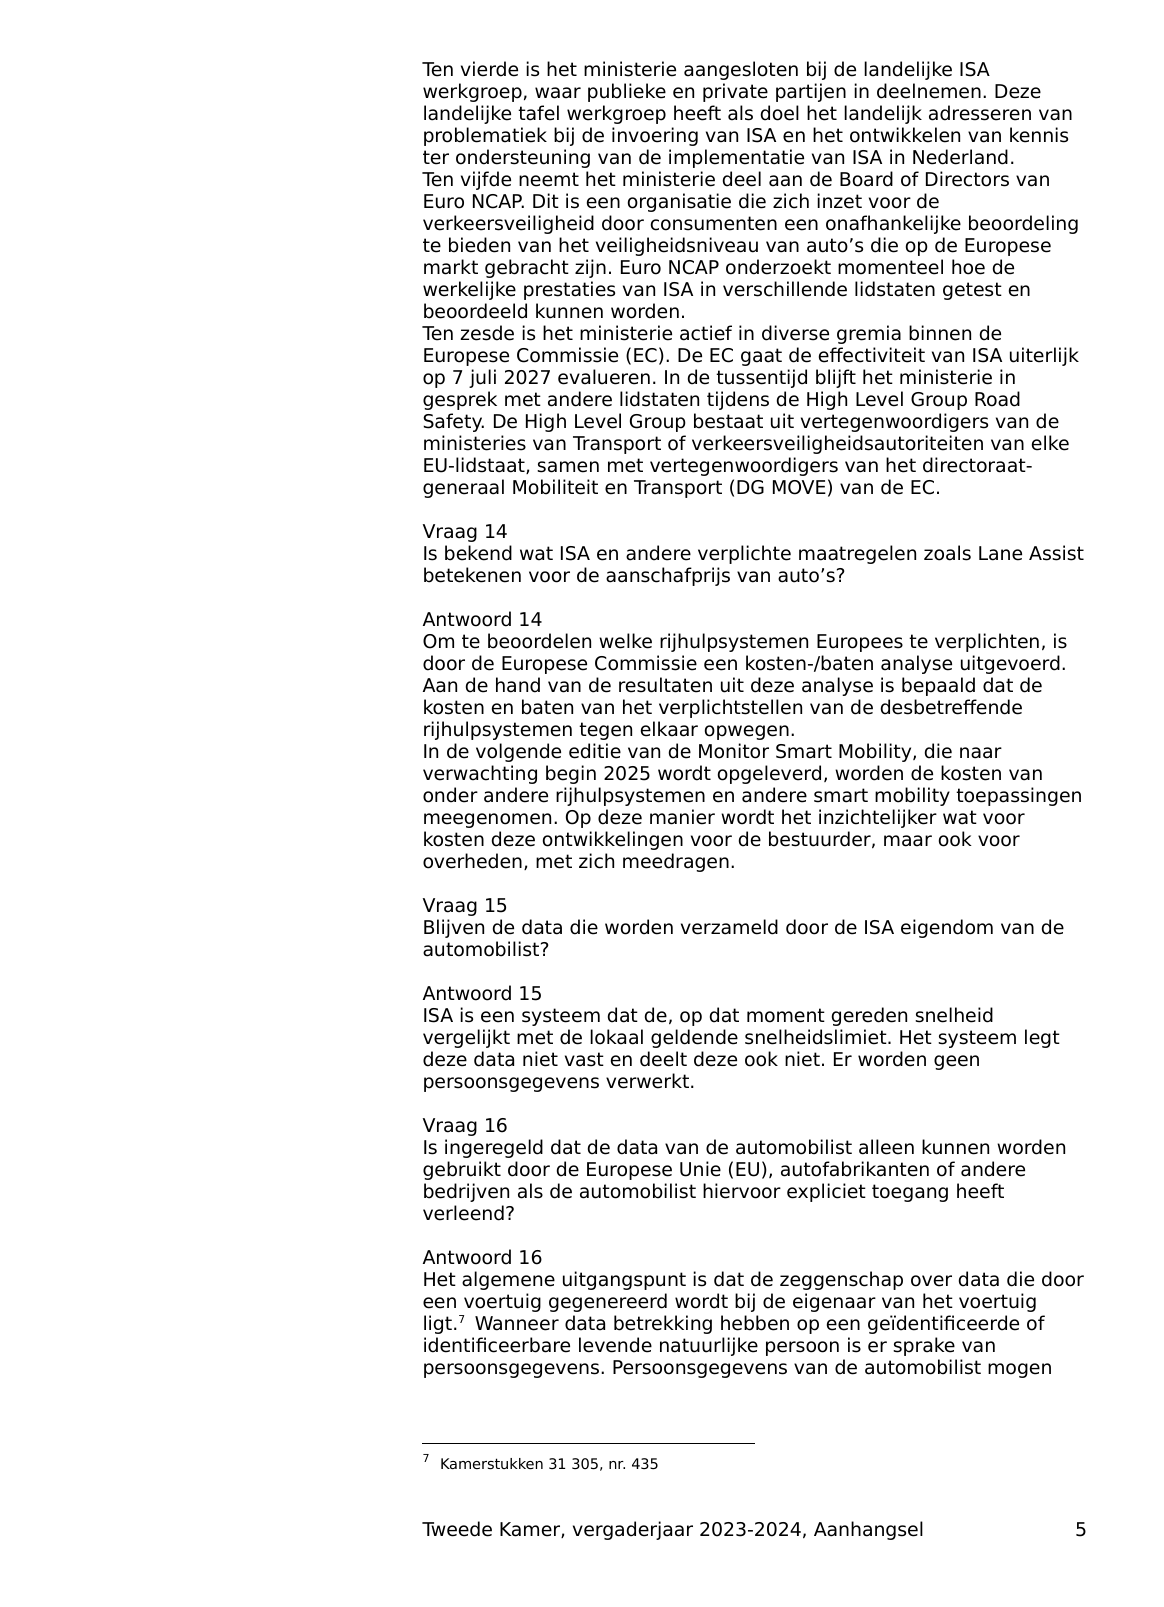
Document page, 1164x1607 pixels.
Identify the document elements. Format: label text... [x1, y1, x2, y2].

text Het algemene uitgangspunt is dat de zeggenschap over data die door een voertuig gegenereerd wordt bij de eigenaar van het voertuig ligt. Wanneer data betrekking hebben op een geïdentificeerde of identificeerbare levende natuurlijke persoon is er sprake van persoonsgegevens. Persoonsgegevens van de automobilist mogen [422, 1269, 1087, 1379]
text Ten vijfde neemt het ministerie deel aan de Board of Directors van Euro NCAP. Dit is een organisatie die zich inzet voor de verkeersveiligheid door consumenten een onafhankelijke beoordeling te bieden van het veiligheidsniveau van auto’s die op de Europese markt gebracht zijn. Euro NCAP onderzoekt momenteel hoe de werkelijke prestaties van ISA in verschillende lidstaten getest en beoordeeld kunnen worden. [422, 169, 1087, 323]
text Antwoord 16 [422, 1247, 1087, 1269]
text Ten vierde is het ministerie aangesloten bij de landelijke ISA werkgroep, waar publieke en private partijen in deelnemen. Deze landelijke tafel werkgroep heeft als doel het landelijk adresseren van problematiek bij de invoering van ISA en het ontwikkelen van kennis ter ondersteuning van de implementatie van ISA in Nederland. [422, 59, 1087, 169]
text In de volgende editie van de Monitor Smart Mobility, die naar verwachting begin 2025 wordt opgeleverd, worden de kosten van onder andere rijhulpsystemen en andere smart mobility toepassingen meegenomen. Op deze manier wordt het inzichtelijker wat voor kosten deze ontwikkelingen voor de bestuurder, maar ook voor overheden, met zich meedragen. [422, 741, 1087, 873]
text Om te beoordelen welke rijhulpsystemen Europees te verplichten, is door de Europese Commissie een kosten-/baten analyse uitgevoerd. Aan de hand van de resultaten uit deze analyse is bepaald dat de kosten en baten van het verplichtstellen van de desbetreffende rijhulpsystemen tegen elkaar opwegen. [422, 631, 1087, 741]
text Vraag 16 [422, 1115, 1087, 1137]
text Kamerstukken 31 305, nr. 435 [422, 1452, 1087, 1474]
text Ten zesde is het ministerie actief in diverse gremia binnen de Europese Commissie (EC). De EC gaat de effectiviteit van ISA uiterlijk op 7 juli 2027 evalueren. In de tussentijd blijft het ministerie in gesprek met andere lidstaten tijdens de High Level Group Road Safety. De High Level Group bestaat uit vertegenwoordigers van de ministeries van Transport of verkeersveiligheidsautoriteiten van elke EU-lidstaat, samen met vertegenwoordigers van het directoraat-generaal Mobiliteit en Transport (DG MOVE) van de EC. [422, 323, 1087, 499]
text Vraag 14 [422, 521, 1087, 543]
text Blijven de data die worden verzameld door de ISA eigendom van de automobilist? [422, 917, 1087, 961]
text Is bekend wat ISA en andere verplichte maatregelen zoals Lane Assist betekenen voor de aanschafprijs van auto’s? [422, 543, 1087, 587]
text Is ingeregeld dat de data van de automobilist alleen kunnen worden gebruikt door de Europese Unie (EU), autofabrikanten of andere bedrijven als de automobilist hiervoor expliciet toegang heeft verleend? [422, 1137, 1087, 1225]
text Antwoord 14 [422, 609, 1087, 631]
text ISA is een systeem dat de, op dat moment gereden snelheid vergelijkt met de lokaal geldende snelheidslimiet. Het systeem legt deze data niet vast en deelt deze ook niet. Er worden geen persoonsgegevens verwerkt. [422, 1005, 1087, 1093]
text Antwoord 15 [422, 983, 1087, 1005]
text Vraag 15 [422, 895, 1087, 917]
